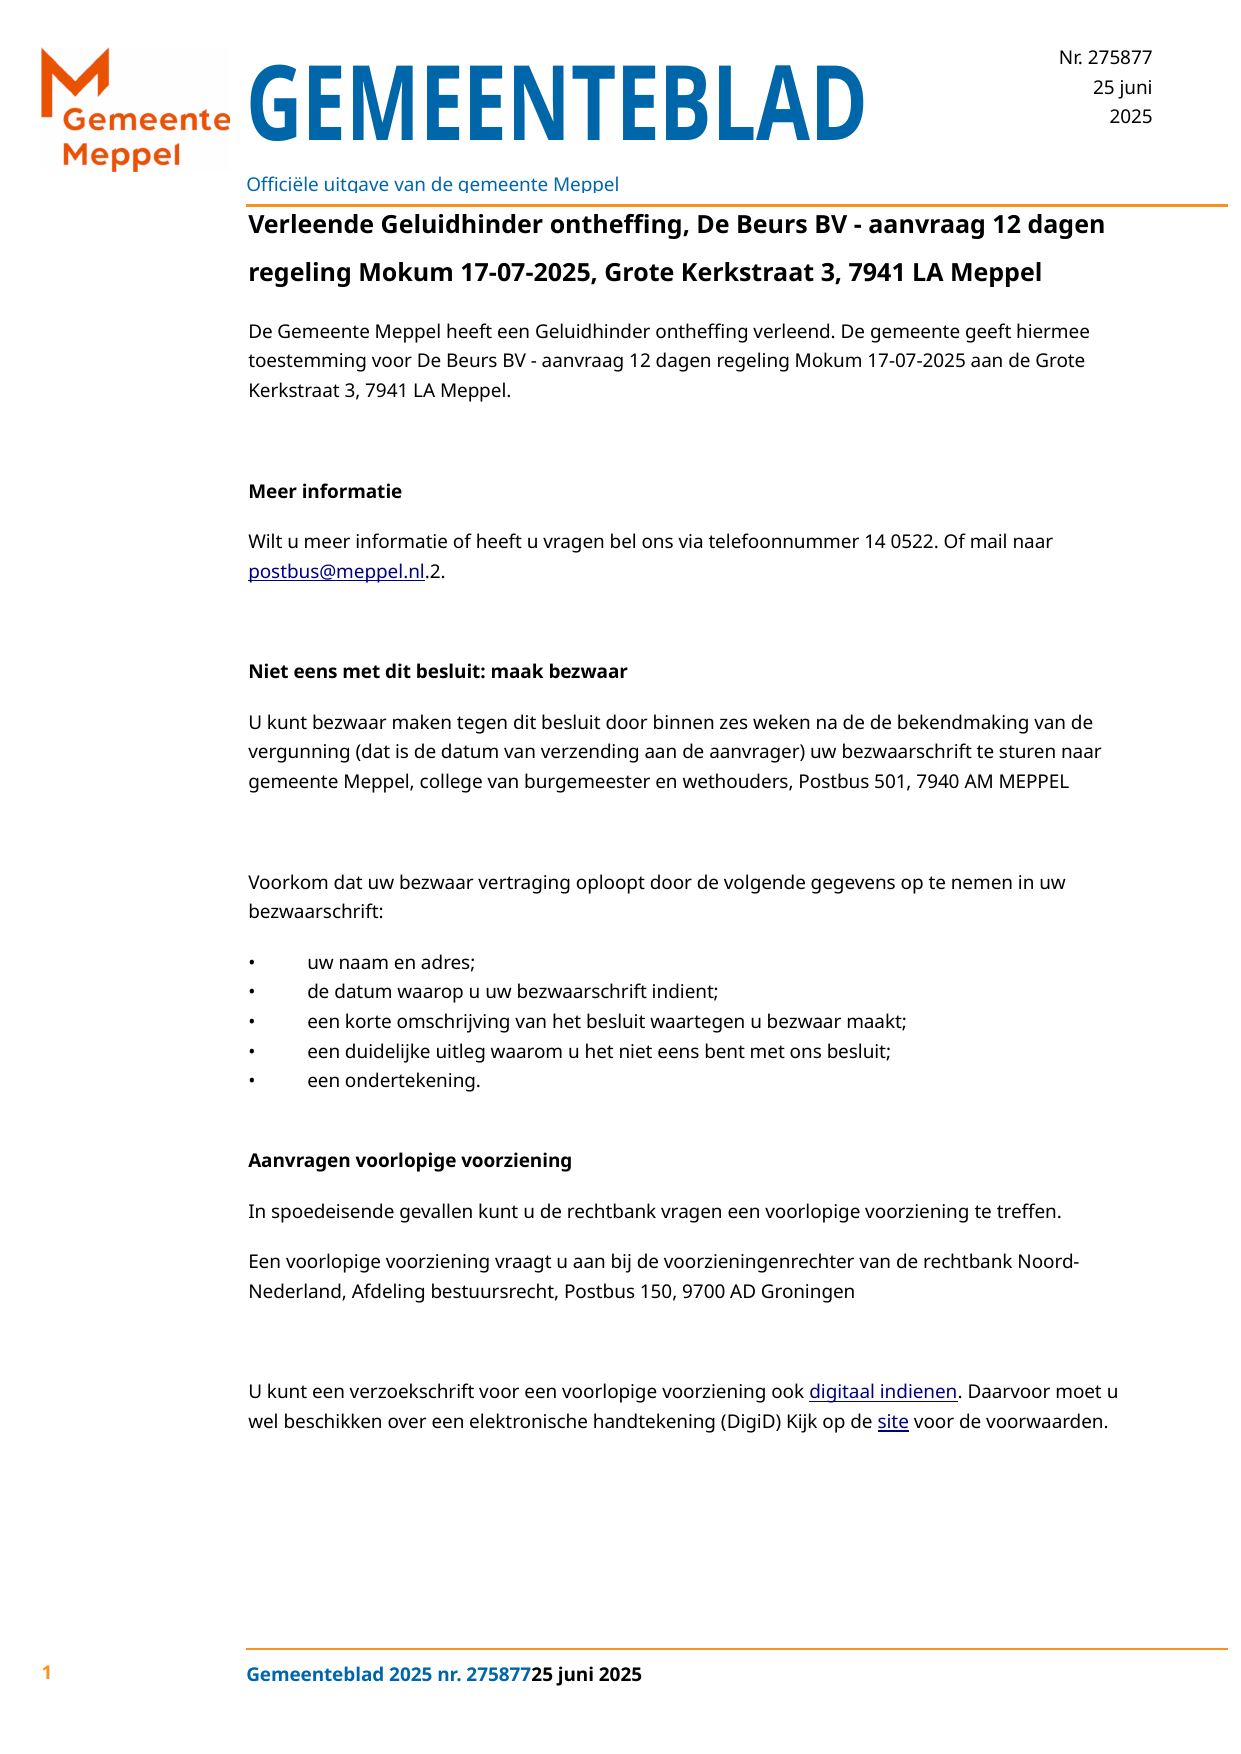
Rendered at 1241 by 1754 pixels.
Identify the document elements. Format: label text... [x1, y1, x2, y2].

text Meer informatie [248, 478, 1152, 504]
text Een voorlopige voorziening vraagt u aan bij de voorzieningenrechter van de rechtbank Noord-Nederland, Afdeling bestuursrecht, Postbus 150, 9700 AD Groningen [248, 1248, 1152, 1304]
picture [41, 47, 231, 172]
list een duidelijke uitleg waarom u het niet eens bent met ons besluit; [248, 1038, 1152, 1064]
text Voorkom dat uw bezwaar vertraging oploopt door de volgende gegevens op te nemen in uw bezwaarschrift: [248, 869, 1152, 924]
list een korte omschrijving van het besluit waartegen u bezwaar maakt; [248, 1008, 1152, 1034]
text De Gemeente Meppel heeft een Geluidhinder ontheffing verleend. De gemeente geeft hiermee toestemming voor De Beurs BV - aanvraag 12 dagen regeling Mokum 17-07-2025 aan de Grote Kerkstraat 3, 7941 LA Meppel. [248, 318, 1152, 403]
text U kunt een verzoekschrift voor een voorlopige voorziening ook digitaal indienen. Daarvoor moet u wel beschikken over een elektronische handtekening (DigiD) Kijk op de site voor de voorwaarden. [248, 1379, 1152, 1434]
list een ondertekening. [248, 1067, 1152, 1093]
text U kunt bezwaar maken tegen dit besluit door binnen zes weken na de de bekendmaking van de vergunning (dat is de datum van verzending aan de aanvrager) uw bezwaarschrift te sturen naar gemeente Meppel, college van burgemeester en wethouders, Postbus 501, 7940 AM MEPPEL [248, 709, 1152, 794]
text In spoedeisende gevallen kunt u de rechtbank vragen een voorlopige voorziening te treffen. [248, 1198, 1152, 1224]
text Verleende Geluidhinder ontheffing, De Beurs BV - aanvraag 12 dagen regeling Mokum 17-07-2025, Grote Kerkstraat 3, 7941 LA Meppel [248, 207, 1152, 288]
list uw naam en adres; [248, 949, 1152, 975]
text Niet eens met dit besluit: maak bezwaar [248, 659, 1152, 684]
list de datum waarop u uw bezwaarschrift indient; [248, 979, 1152, 1004]
text Wilt u meer informatie of heeft u vragen bel ons via telefoonnummer 14 0522. Of mail naar postbus@meppel.nl.2. [248, 528, 1152, 584]
text Aanvragen voorlopige voorziening [248, 1147, 1152, 1173]
